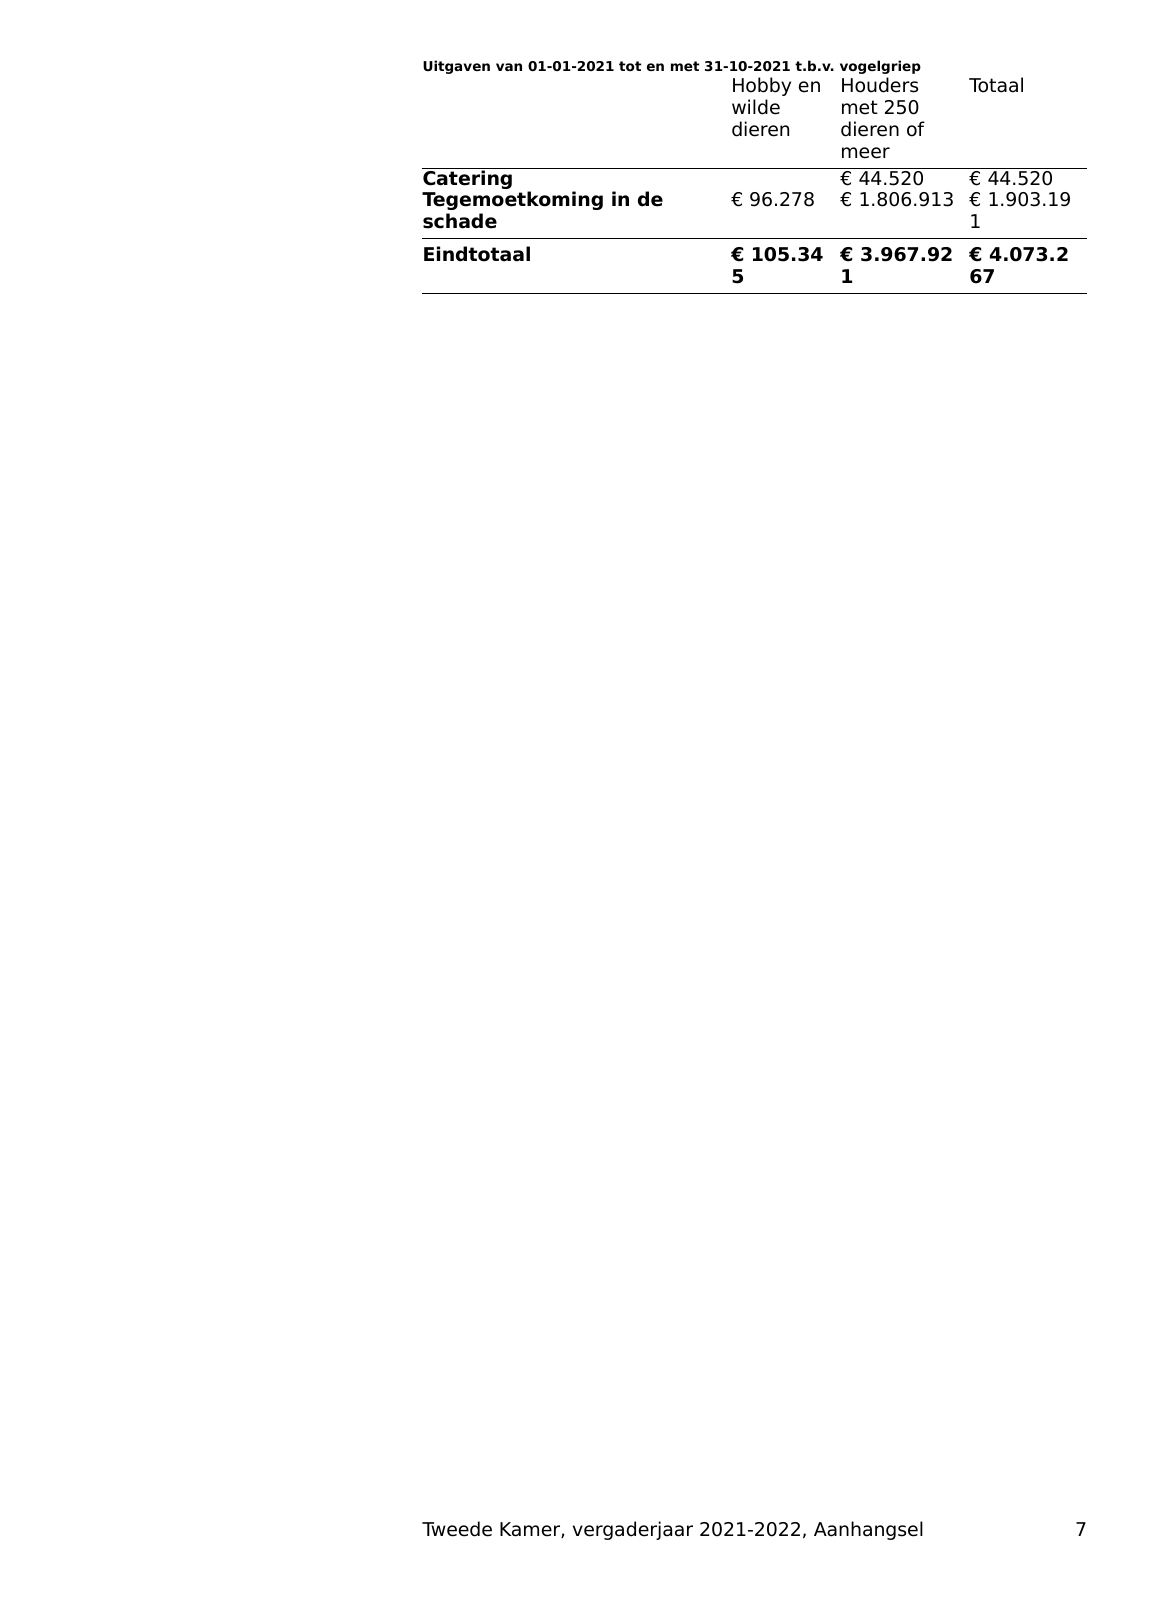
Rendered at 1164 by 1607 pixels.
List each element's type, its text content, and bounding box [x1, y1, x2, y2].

table_cell € 1.806.913 [834, 189, 963, 238]
table_header Uitgaven van 01-01-2021 tot en met 31-10-2021 t.b.v. vogelgriep [422, 59, 1087, 75]
table_cell Hobby en wilde dieren [725, 75, 834, 167]
table_cell Totaal [963, 75, 1087, 167]
table_cell Houders met 250 dieren of meer [834, 75, 963, 167]
table_cell € 3.967.921 [834, 239, 963, 292]
table_cell € 4.073.267 [963, 239, 1087, 292]
table_cell € 44.520 [963, 169, 1087, 189]
table_cell Tegemoetkoming in de schade [422, 189, 725, 238]
table_cell Catering [422, 169, 725, 189]
table_cell [422, 75, 725, 167]
table_cell [725, 169, 834, 189]
table_cell € 1.903.191 [963, 189, 1087, 238]
table_cell € 105.345 [725, 239, 834, 292]
table_cell € 44.520 [834, 169, 963, 189]
table_cell Eindtotaal [422, 239, 725, 292]
table_cell € 96.278 [725, 189, 834, 238]
